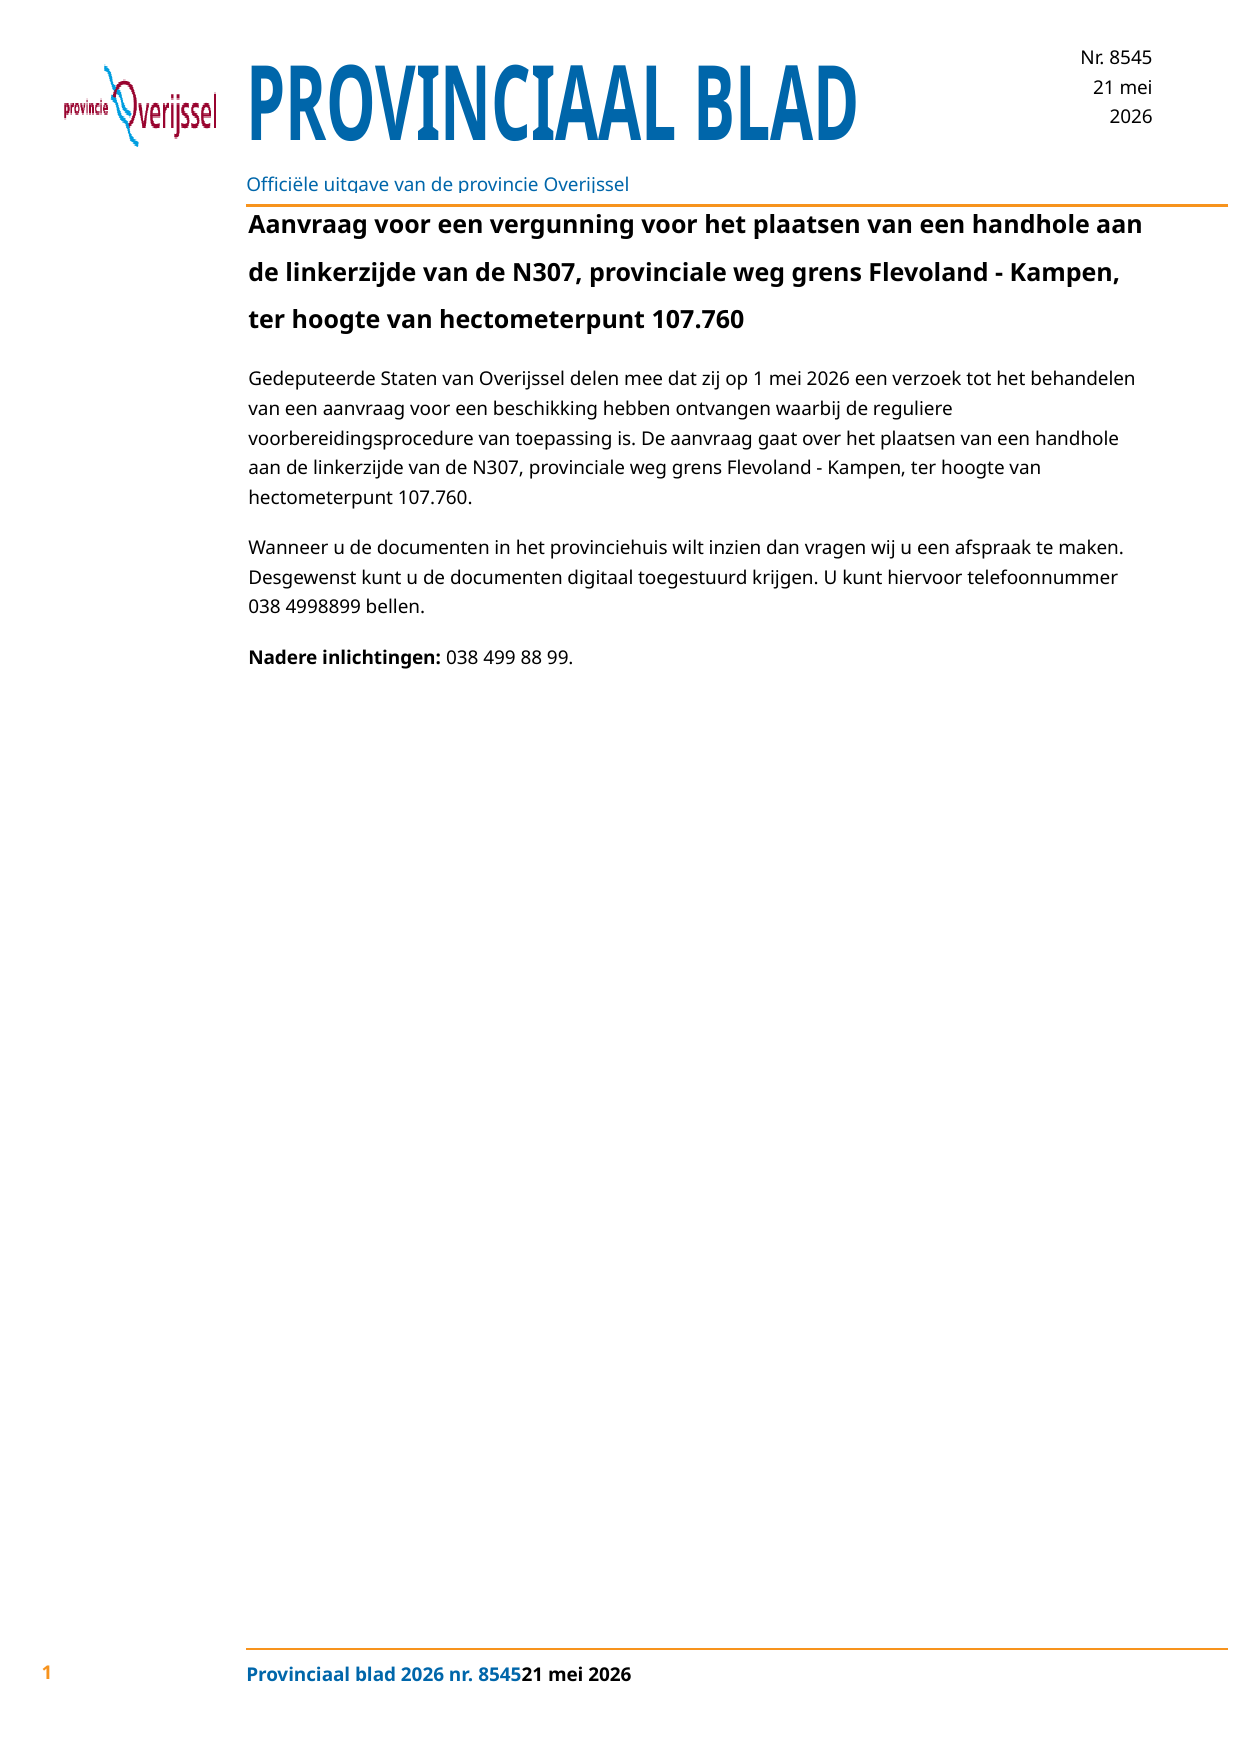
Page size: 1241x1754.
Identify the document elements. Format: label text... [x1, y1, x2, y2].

text Gedeputeerde Staten van Overijssel delen mee dat zij op 1 mei 2026 een verzoek tot het behandelen van een aanvraag voor een beschikking hebben ontvangen waarbij de reguliere voorbereidingsprocedure van toepassing is. De aanvraag gaat over het plaatsen van een handhole aan de linkerzijde van de N307, provinciale weg grens Flevoland - Kampen, ter hoogte van hectometerpunt 107.760. [248, 366, 1152, 509]
text Nadere inlichtingen: 038 499 88 99. [248, 644, 1152, 669]
text Aanvraag voor een vergunning voor het plaatsen van een handhole aan de linkerzijde van de N307, provinciale weg grens Flevoland - Kampen, ter hoogte van hectometerpunt 107.760 [248, 207, 1152, 336]
picture [41, 47, 231, 172]
text Wanneer u de documenten in het provinciehuis wilt inzien dan vragen wij u een afspraak te maken. Desgewenst kunt u de documenten digitaal toegestuurd krijgen. U kunt hiervoor telefoonnummer 038 4998899 bellen. [248, 534, 1152, 619]
